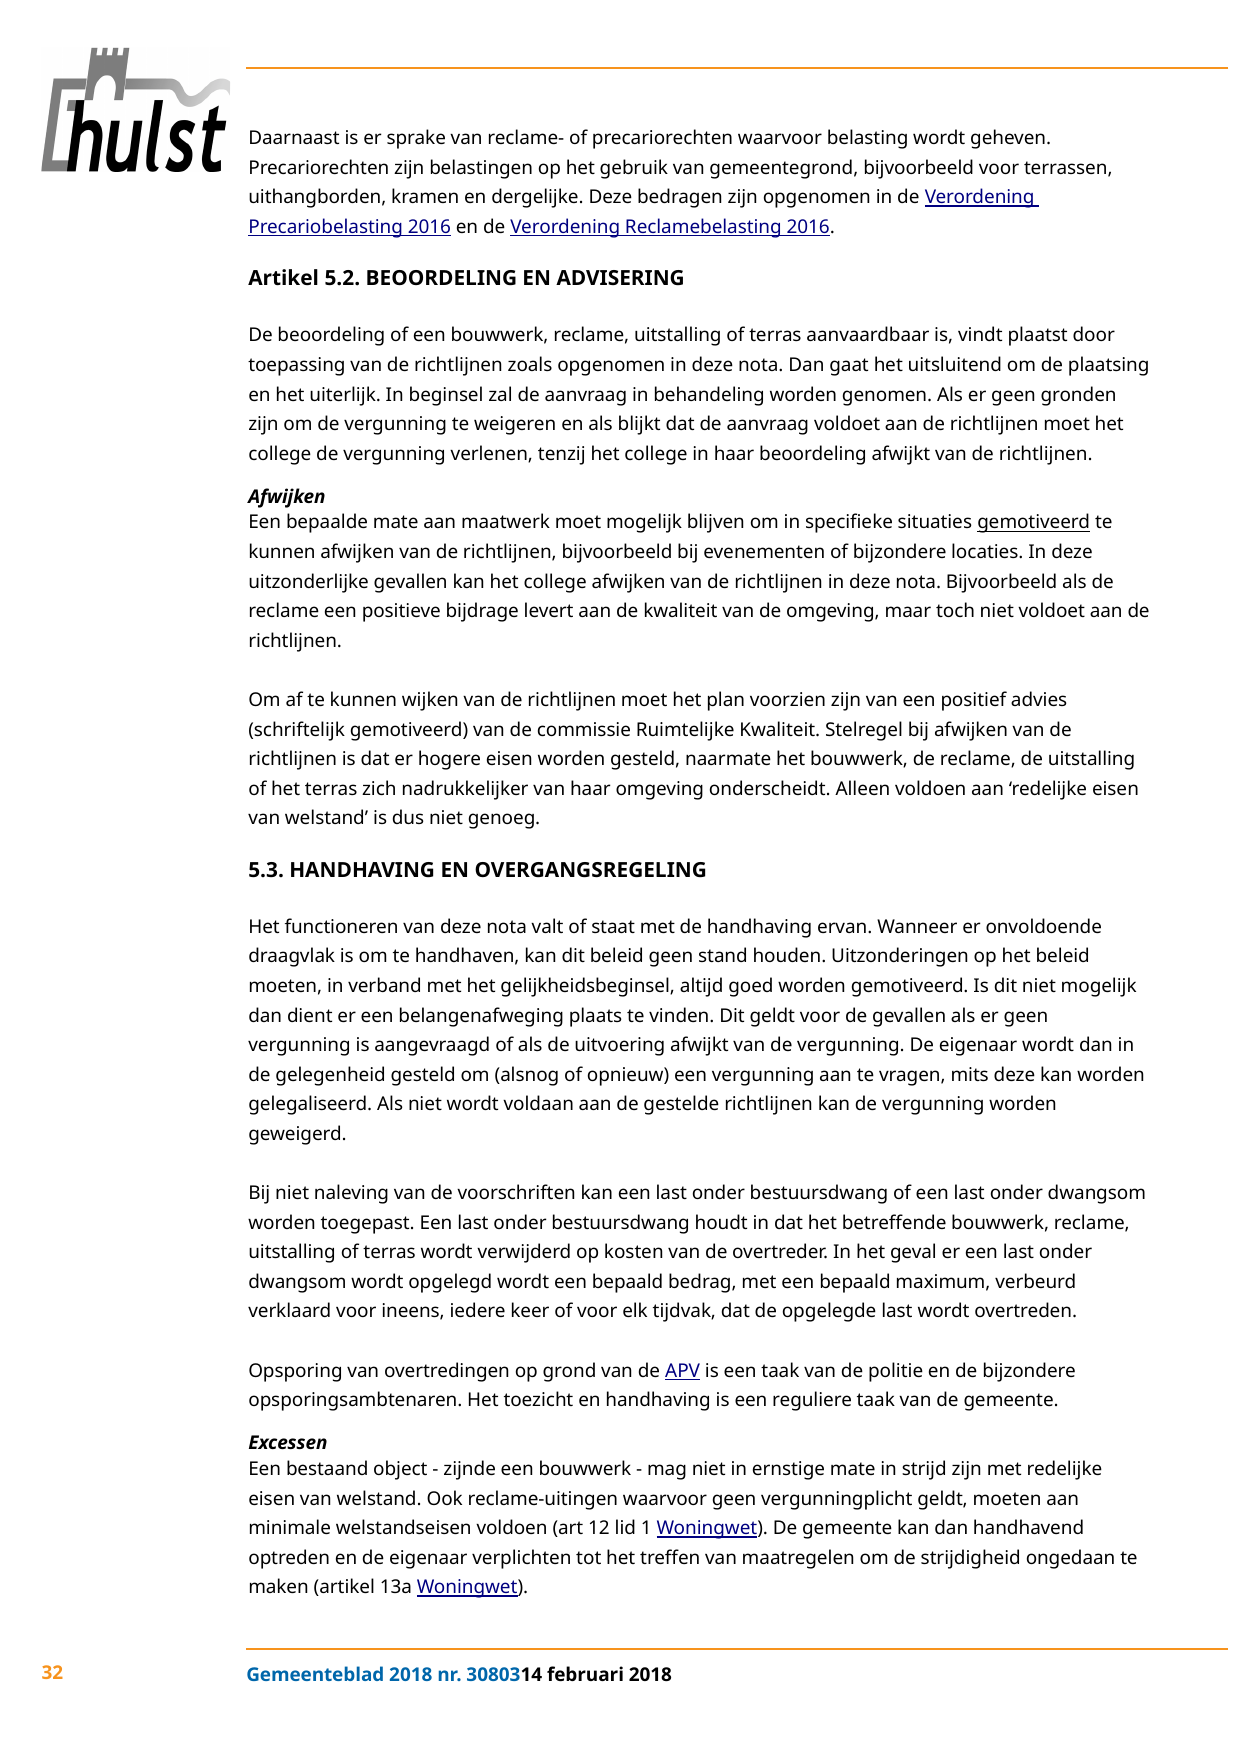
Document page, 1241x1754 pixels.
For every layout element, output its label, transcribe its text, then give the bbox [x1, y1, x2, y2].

picture [41, 47, 231, 172]
text Een bestaand object - zijnde een bouwwerk - mag niet in ernstige mate in strijd zijn met redelijke eisen van welstand. Ook reclame-uitingen waarvoor geen vergunningplicht geldt, moeten aan minimale welstandseisen voldoen (art 12 lid 1 Woningwet). De gemeente kan dan handhavend optreden en de eigenaar verplichten tot het treffen van maatregelen om de strijdigheid ongedaan te maken (artikel 13a Woningwet). [248, 1455, 1152, 1599]
text Bij niet naleving van de voorschriften kan een last onder bestuursdwang of een last onder dwangsom worden toegepast. Een last onder bestuursdwang houdt in dat het betreffende bouwwerk, reclame, uitstalling of terras wordt verwijderd op kosten van de overtreder. In het geval er een last onder dwangsom wordt opgelegd wordt een bepaald bedrag, met een bepaald maximum, verbeurd verklaard voor ineens, iedere keer of voor elk tijdvak, dat de opgelegde last wordt overtreden. [248, 1179, 1152, 1323]
text 5.3. HANDHAVING EN OVERGANGSREGELING [248, 855, 1152, 883]
text Excessen [248, 1429, 1152, 1455]
text Daarnaast is er sprake van reclame- of precariorechten waarvoor belasting wordt geheven. Precariorechten zijn belastingen op het gebruik van gemeentegrond, bijvoorbeeld voor terrassen, uithangborden, kramen en dergelijke. Deze bedragen zijn opgenomen in de Verordening Precariobelasting 2016 en de Verordening Reclamebelasting 2016. [248, 124, 1152, 239]
text Het functioneren van deze nota valt of staat met de handhaving ervan. Wanneer er onvoldoende draagvlak is om te handhaven, kan dit beleid geen stand houden. Uitzonderingen op het beleid moeten, in verband met het gelijkheidsbeginsel, altijd goed worden gemotiveerd. Is dit niet mogelijk dan dient er een belangenafweging plaats te vinden. Dit geldt voor de gevallen als er geen vergunning is aangevraagd of als de uitvoering afwijkt van de vergunning. De eigenaar wordt dan in de gelegenheid gesteld om (alsnog of opnieuw) een vergunning aan te vragen, mits deze kan worden gelegaliseerd. Als niet wordt voldaan aan de gestelde richtlijnen kan de vergunning worden geweigerd. [248, 913, 1152, 1146]
text Opsporing van overtredingen op grond van de APV is een taak van de politie en de bijzondere opsporingsambtenaren. Het toezicht en handhaving is een reguliere taak van de gemeente. [248, 1357, 1152, 1412]
text Een bepaalde mate aan maatwerk moet mogelijk blijven om in specifieke situaties gemotiveerd te kunnen afwijken van de richtlijnen, bijvoorbeeld bij evenementen of bijzondere locaties. In deze uitzonderlijke gevallen kan het college afwijken van de richtlijnen in deze nota. Bijvoorbeeld als de reclame een positieve bijdrage levert aan de kwaliteit van de omgeving, maar toch niet voldoet aan de richtlijnen. [248, 509, 1152, 653]
text Om af te kunnen wijken van de richtlijnen moet het plan voorzien zijn van een positief advies (schriftelijk gemotiveerd) van de commissie Ruimtelijke Kwaliteit. Stelregel bij afwijken van de richtlijnen is dat er hogere eisen worden gesteld, naarmate het bouwwerk, de reclame, de uitstalling of het terras zich nadrukkelijker van haar omgeving onderscheidt. Alleen voldoen aan ‘redelijke eisen van welstand’ is dus niet genoeg. [248, 686, 1152, 830]
text Artikel 5.2. BEOORDELING EN ADVISERING [248, 263, 1152, 292]
text Afwijken [248, 483, 1152, 509]
text De beoordeling of een bouwwerk, reclame, uitstalling of terras aanvaardbaar is, vindt plaatst door toepassing van de richtlijnen zoals opgenomen in deze nota. Dan gaat het uitsluitend om de plaatsing en het uiterlijk. In beginsel zal de aanvraag in behandeling worden genomen. Als er geen gronden zijn om de vergunning te weigeren en als blijkt dat de aanvraag voldoet aan de richtlijnen moet het college de vergunning verlenen, tenzij het college in haar beoordeling afwijkt van de richtlijnen. [248, 322, 1152, 466]
